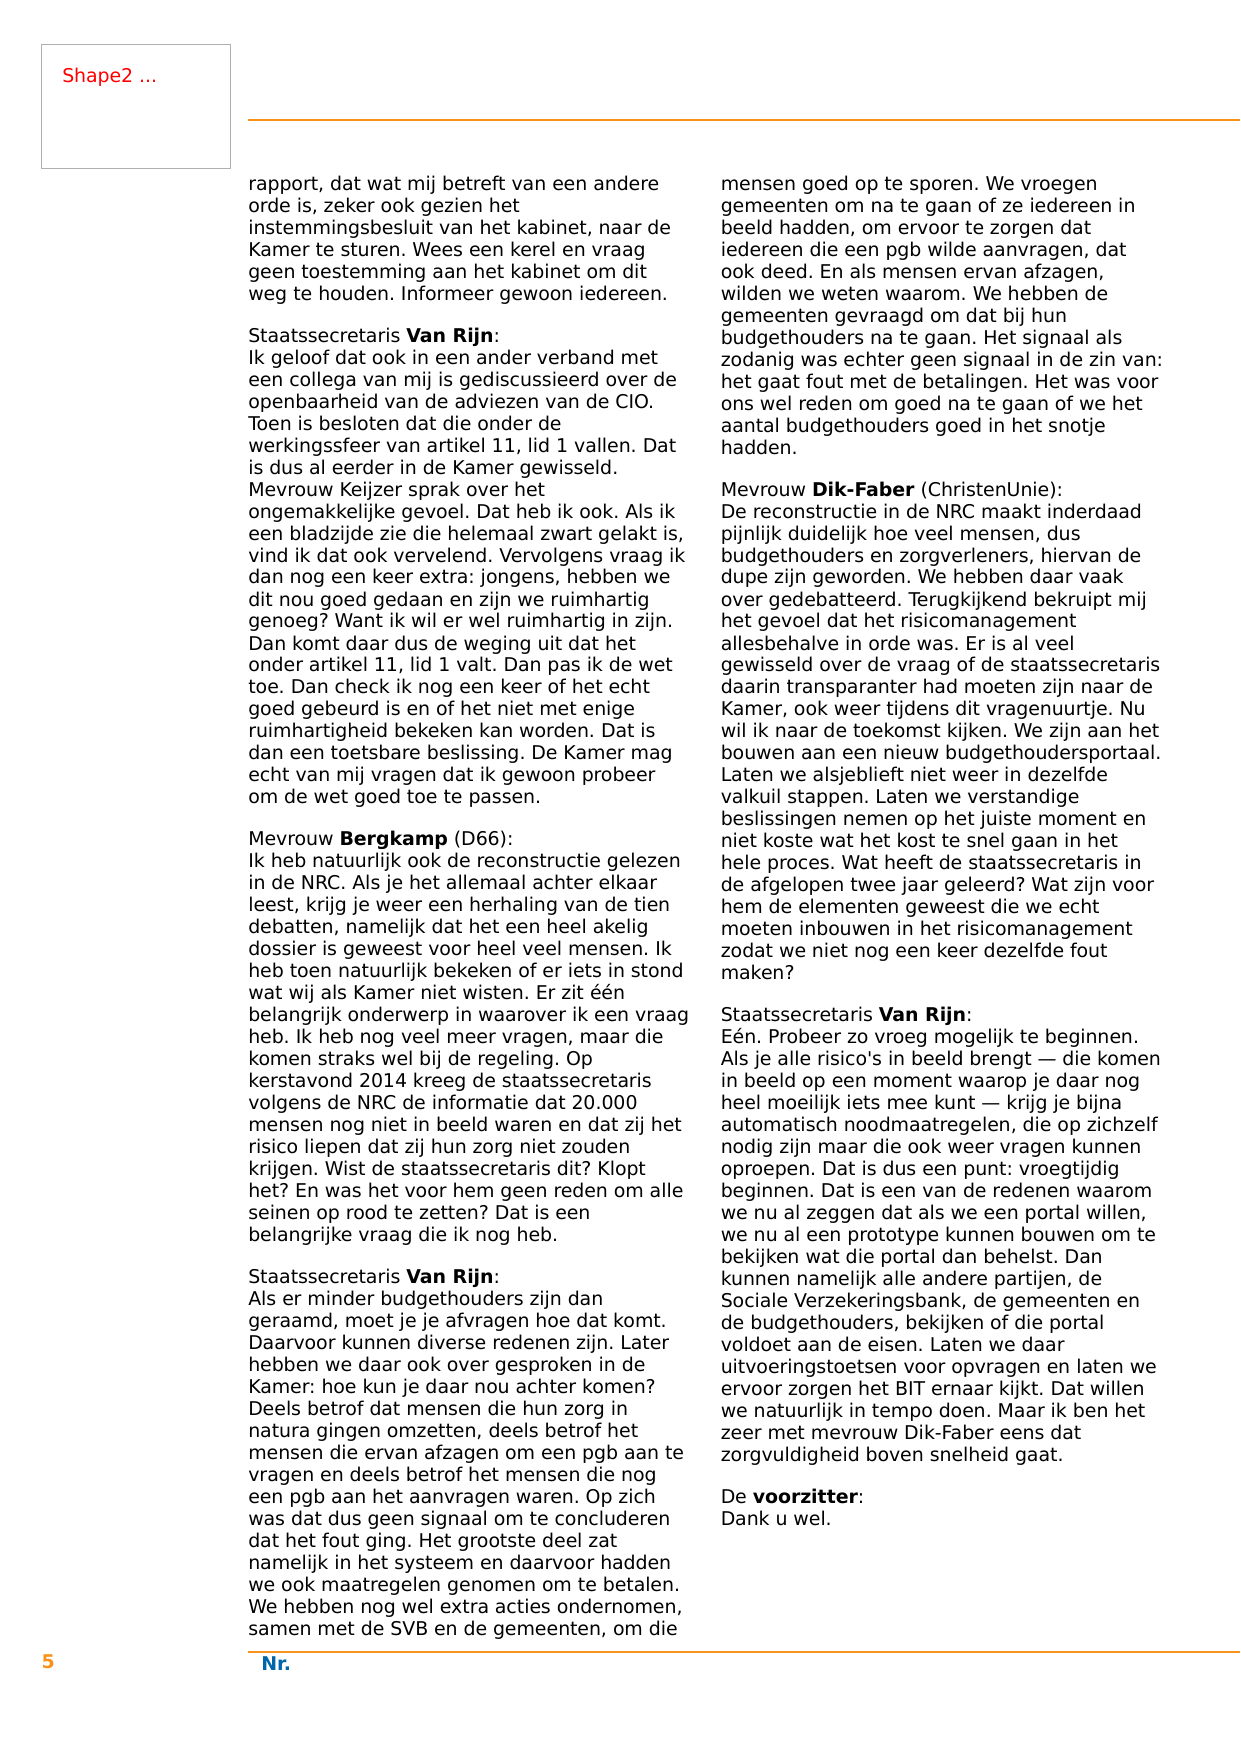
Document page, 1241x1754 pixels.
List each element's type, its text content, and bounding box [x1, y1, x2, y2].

text De voorzitter: [721, 1486, 1163, 1508]
text Staatssecretaris Van Rijn: [721, 1004, 1163, 1026]
text Als er minder budgethouders zijn dan geraamd, moet je je afvragen hoe dat komt. Daarvoor kunnen diverse redenen zijn. Later hebben we daar ook over gesproken in de Kamer: hoe kun je daar nou achter komen? Deels betrof dat mensen die hun zorg in natura gingen omzetten, deels betrof het mensen die ervan afzagen om een pgb aan te vragen en deels betrof het mensen die nog een pgb aan het aanvragen waren. Op zich was dat dus geen signaal om te concluderen dat het fout ging. Het grootste deel zat namelijk in het systeem en daarvoor hadden we ook maatregelen genomen om te betalen. We hebben nog wel extra acties ondernomen, samen met de SVB en de gemeenten, om die [248, 1288, 691, 1639]
text mensen goed op te sporen. We vroegen gemeenten om na te gaan of ze iedereen in beeld hadden, om ervoor te zorgen dat iedereen die een pgb wilde aanvragen, dat ook deed. En als mensen ervan afzagen, wilden we weten waarom. We hebben de gemeenten gevraagd om dat bij hun budgethouders na te gaan. Het signaal als zodanig was echter geen signaal in de zin van: het gaat fout met de betalingen. Het was voor ons wel reden om goed na te gaan of we het aantal budgethouders goed in het snotje hadden. [721, 173, 1163, 458]
text Staatssecretaris Van Rijn: [248, 325, 691, 347]
text rapport, dat wat mij betreft van een andere orde is, zeker ook gezien het instemmingsbesluit van het kabinet, naar de Kamer te sturen. Wees een kerel en vraag geen toestemming aan het kabinet om dit weg te houden. Informeer gewoon iedereen. [248, 173, 691, 305]
text Ik heb natuurlijk ook de reconstructie gelezen in de NRC. Als je het allemaal achter elkaar leest, krijg je weer een herhaling van de tien debatten, namelijk dat het een heel akelig dossier is geweest voor heel veel mensen. Ik heb toen natuurlijk bekeken of er iets in stond wat wij als Kamer niet wisten. Er zit één belangrijk onderwerp in waarover ik een vraag heb. Ik heb nog veel meer vragen, maar die komen straks wel bij de regeling. Op kerstavond 2014 kreeg de staatssecretaris volgens de NRC de informatie dat 20.000 mensen nog niet in beeld waren en dat zij het risico liepen dat zij hun zorg niet zouden krijgen. Wist de staatssecretaris dit? Klopt het? En was het voor hem geen reden om alle seinen op rood te zetten? Dat is een belangrijke vraag die ik nog heb. [248, 850, 691, 1246]
text Mevrouw Bergkamp (D66): [248, 828, 691, 850]
text Staatssecretaris Van Rijn: [248, 1266, 691, 1288]
text Eén. Probeer zo vroeg mogelijk te beginnen. Als je alle risico's in beeld brengt — die komen in beeld op een moment waarop je daar nog heel moeilijk iets mee kunt — krijg je bijna automatisch noodmaatregelen, die op zichzelf nodig zijn maar die ook weer vragen kunnen oproepen. Dat is dus een punt: vroegtijdig beginnen. Dat is een van de redenen waarom we nu al zeggen dat als we een portal willen, we nu al een prototype kunnen bouwen om te bekijken wat die portal dan behelst. Dan kunnen namelijk alle andere partijen, de Sociale Verzekeringsbank, de gemeenten en de budgethouders, bekijken of die portal voldoet aan de eisen. Laten we daar uitvoeringstoetsen voor opvragen en laten we ervoor zorgen het BIT ernaar kijkt. Dat willen we natuurlijk in tempo doen. Maar ik ben het zeer met mevrouw Dik-Faber eens dat zorgvuldigheid boven snelheid gaat. [721, 1026, 1163, 1466]
text Dank u wel. [721, 1508, 1163, 1529]
text De reconstructie in de NRC maakt inderdaad pijnlijk duidelijk hoe veel mensen, dus budgethouders en zorgverleners, hiervan de dupe zijn geworden. We hebben daar vaak over gedebatteerd. Terugkijkend bekruipt mij het gevoel dat het risicomanagement allesbehalve in orde was. Er is al veel gewisseld over de vraag of de staatssecretaris daarin transparanter had moeten zijn naar de Kamer, ook weer tijdens dit vragenuurtje. Nu wil ik naar de toekomst kijken. We zijn aan het bouwen aan een nieuw budgethoudersportaal. Laten we alsjeblieft niet weer in dezelfde valkuil stappen. Laten we verstandige beslissingen nemen op het juiste moment en niet koste wat het kost te snel gaan in het hele proces. Wat heeft de staatssecretaris in de afgelopen twee jaar geleerd? Wat zijn voor hem de elementen geweest die we echt moeten inbouwen in het risicomanagement zodat we niet nog een keer dezelfde fout maken? [721, 501, 1163, 984]
text Mevrouw Dik-Faber (ChristenUnie): [721, 478, 1163, 501]
text Ik geloof dat ook in een ander verband met een collega van mij is gediscussieerd over de openbaarheid van de adviezen van de CIO. Toen is besloten dat die onder de werkingssfeer van artikel 11, lid 1 vallen. Dat is dus al eerder in de Kamer gewisseld. Mevrouw Keijzer sprak over het ongemakkelijke gevoel. Dat heb ik ook. Als ik een bladzijde zie die helemaal zwart gelakt is, vind ik dat ook vervelend. Vervolgens vraag ik dan nog een keer extra: jongens, hebben we dit nou goed gedaan en zijn we ruimhartig genoeg? Want ik wil er wel ruimhartig in zijn. Dan komt daar dus de weging uit dat het onder artikel 11, lid 1 valt. Dan pas ik de wet toe. Dan check ik nog een keer of het echt goed gebeurd is en of het niet met enige ruimhartigheid bekeken kan worden. Dat is dan een toetsbare beslissing. De Kamer mag echt van mij vragen dat ik gewoon probeer om de wet goed toe te passen. [248, 347, 691, 808]
